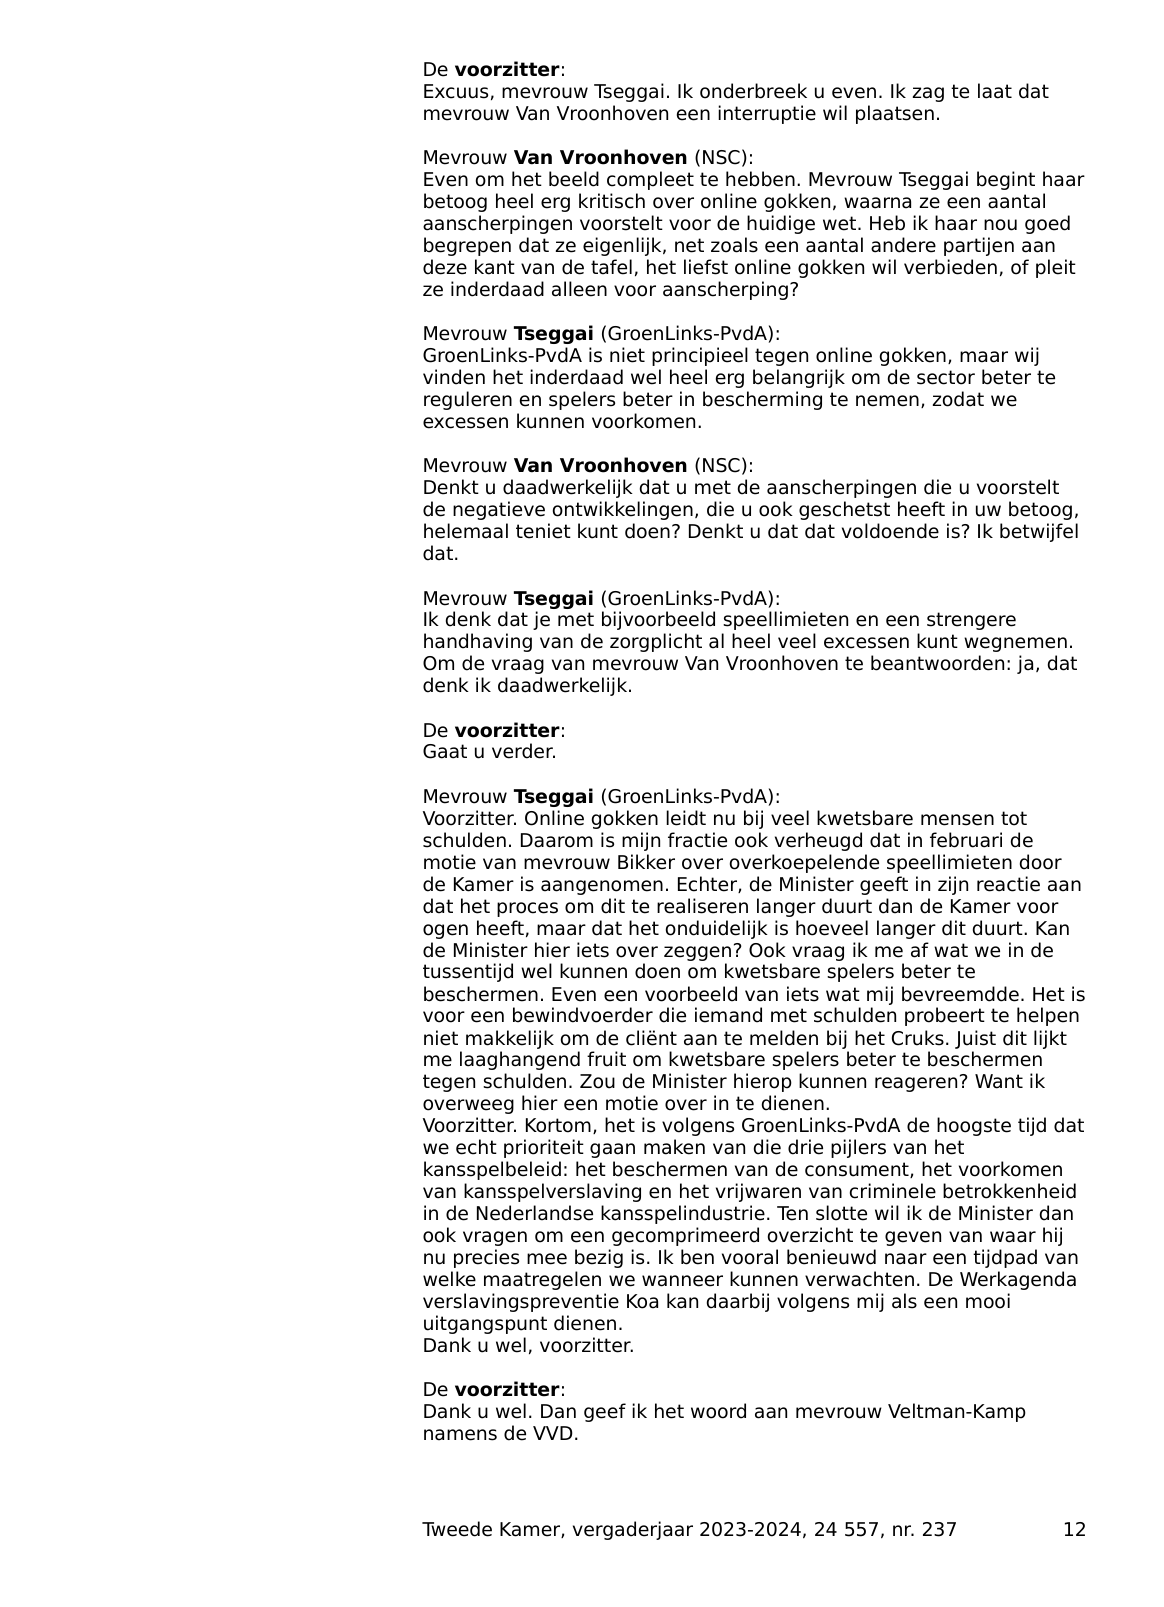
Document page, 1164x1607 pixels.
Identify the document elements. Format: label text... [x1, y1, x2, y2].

text Mevrouw Van Vroonhoven (NSC): [422, 147, 1087, 169]
text Even om het beeld compleet te hebben. Mevrouw Tseggai begint haar betoog heel erg kritisch over online gokken, waarna ze een aantal aanscherpingen voorstelt voor de huidige wet. Heb ik haar nou goed begrepen dat ze eigenlijk, net zoals een aantal andere partijen aan deze kant van de tafel, het liefst online gokken wil verbieden, of pleit ze inderdaad alleen voor aanscherping? [422, 169, 1087, 301]
text De voorzitter: [422, 719, 1087, 741]
text GroenLinks-PvdA is niet principieel tegen online gokken, maar wij vinden het inderdaad wel heel erg belangrijk om de sector beter te reguleren en spelers beter in bescherming te nemen, zodat we excessen kunnen voorkomen. [422, 345, 1087, 433]
text Mevrouw Tseggai (GroenLinks-PvdA): [422, 587, 1087, 609]
text Ik denk dat je met bijvoorbeeld speellimieten en een strengere handhaving van de zorgplicht al heel veel excessen kunt wegnemen. Om de vraag van mevrouw Van Vroonhoven te beantwoorden: ja, dat denk ik daadwerkelijk. [422, 609, 1087, 697]
text Mevrouw Tseggai (GroenLinks-PvdA): [422, 323, 1087, 345]
text Excuus, mevrouw Tseggai. Ik onderbreek u even. Ik zag te laat dat mevrouw Van Vroonhoven een interruptie wil plaatsen. [422, 81, 1087, 125]
text Voorzitter. Online gokken leidt nu bij veel kwetsbare mensen tot schulden. Daarom is mijn fractie ook verheugd dat in februari de motie van mevrouw Bikker over overkoepelende speellimieten door de Kamer is aangenomen. Echter, de Minister geeft in zijn reactie aan dat het proces om dit te realiseren langer duurt dan de Kamer voor ogen heeft, maar dat het onduidelijk is hoeveel langer dit duurt. Kan de Minister hier iets over zeggen? Ook vraag ik me af wat we in de tussentijd wel kunnen doen om kwetsbare spelers beter te beschermen. Even een voorbeeld van iets wat mij bevreemdde. Het is voor een bewindvoerder die iemand met schulden probeert te helpen niet makkelijk om de cliënt aan te melden bij het Cruks. Juist dit lijkt me laaghangend fruit om kwetsbare spelers beter te beschermen tegen schulden. Zou de Minister hierop kunnen reageren? Want ik overweeg hier een motie over in te dienen. [422, 808, 1087, 1115]
text Dank u wel. Dan geef ik het woord aan mevrouw Veltman-Kamp namens de VVD. [422, 1401, 1087, 1445]
text Mevrouw Tseggai (GroenLinks-PvdA): [422, 786, 1087, 808]
text Dank u wel, voorzitter. [422, 1335, 1087, 1357]
text Voorzitter. Kortom, het is volgens GroenLinks-PvdA de hoogste tijd dat we echt prioriteit gaan maken van die drie pijlers van het kansspelbeleid: het beschermen van de consument, het voorkomen van kansspelverslaving en het vrijwaren van criminele betrokkenheid in de Nederlandse kansspelindustrie. Ten slotte wil ik de Minister dan ook vragen om een gecomprimeerd overzicht te geven van waar hij nu precies mee bezig is. Ik ben vooral benieuwd naar een tijdpad van welke maatregelen we wanneer kunnen verwachten. De Werkagenda verslavingspreventie Koa kan daarbij volgens mij als een mooi uitgangspunt dienen. [422, 1115, 1087, 1335]
text De voorzitter: [422, 59, 1087, 81]
text Gaat u verder. [422, 741, 1087, 763]
text De voorzitter: [422, 1379, 1087, 1401]
text Denkt u daadwerkelijk dat u met de aanscherpingen die u voorstelt de negatieve ontwikkelingen, die u ook geschetst heeft in uw betoog, helemaal teniet kunt doen? Denkt u dat dat voldoende is? Ik betwijfel dat. [422, 477, 1087, 565]
text Mevrouw Van Vroonhoven (NSC): [422, 455, 1087, 477]
